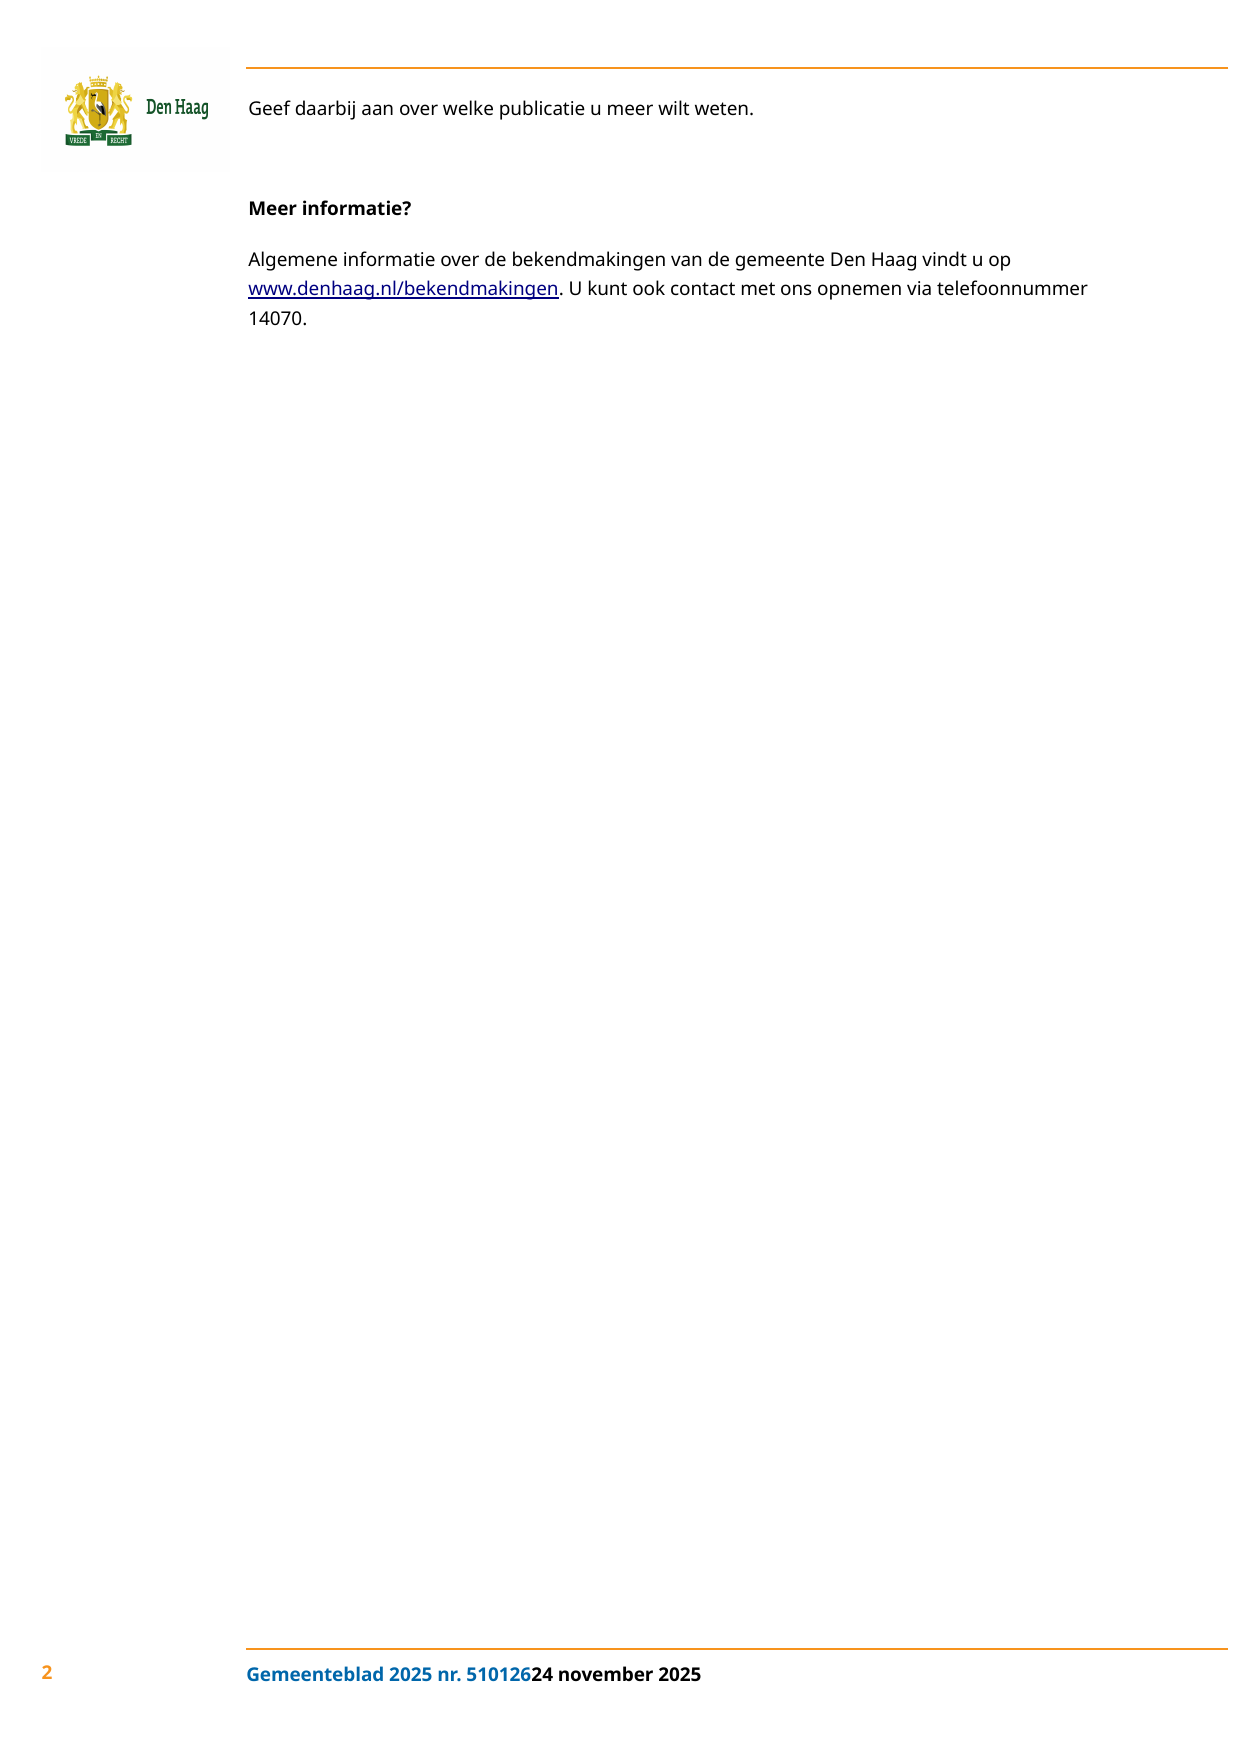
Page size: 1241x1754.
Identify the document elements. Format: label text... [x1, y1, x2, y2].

text Algemene informatie over de bekendmakingen van de gemeente Den Haag vindt u op www.denhaag.nl/bekendmakingen. U kunt ook contact met ons opnemen via telefoonnummer 14070. [248, 246, 1152, 331]
text Geef daarbij aan over welke publicatie u meer wilt weten. [248, 95, 1152, 121]
text Meer informatie? [248, 196, 1152, 221]
picture [41, 47, 231, 172]
